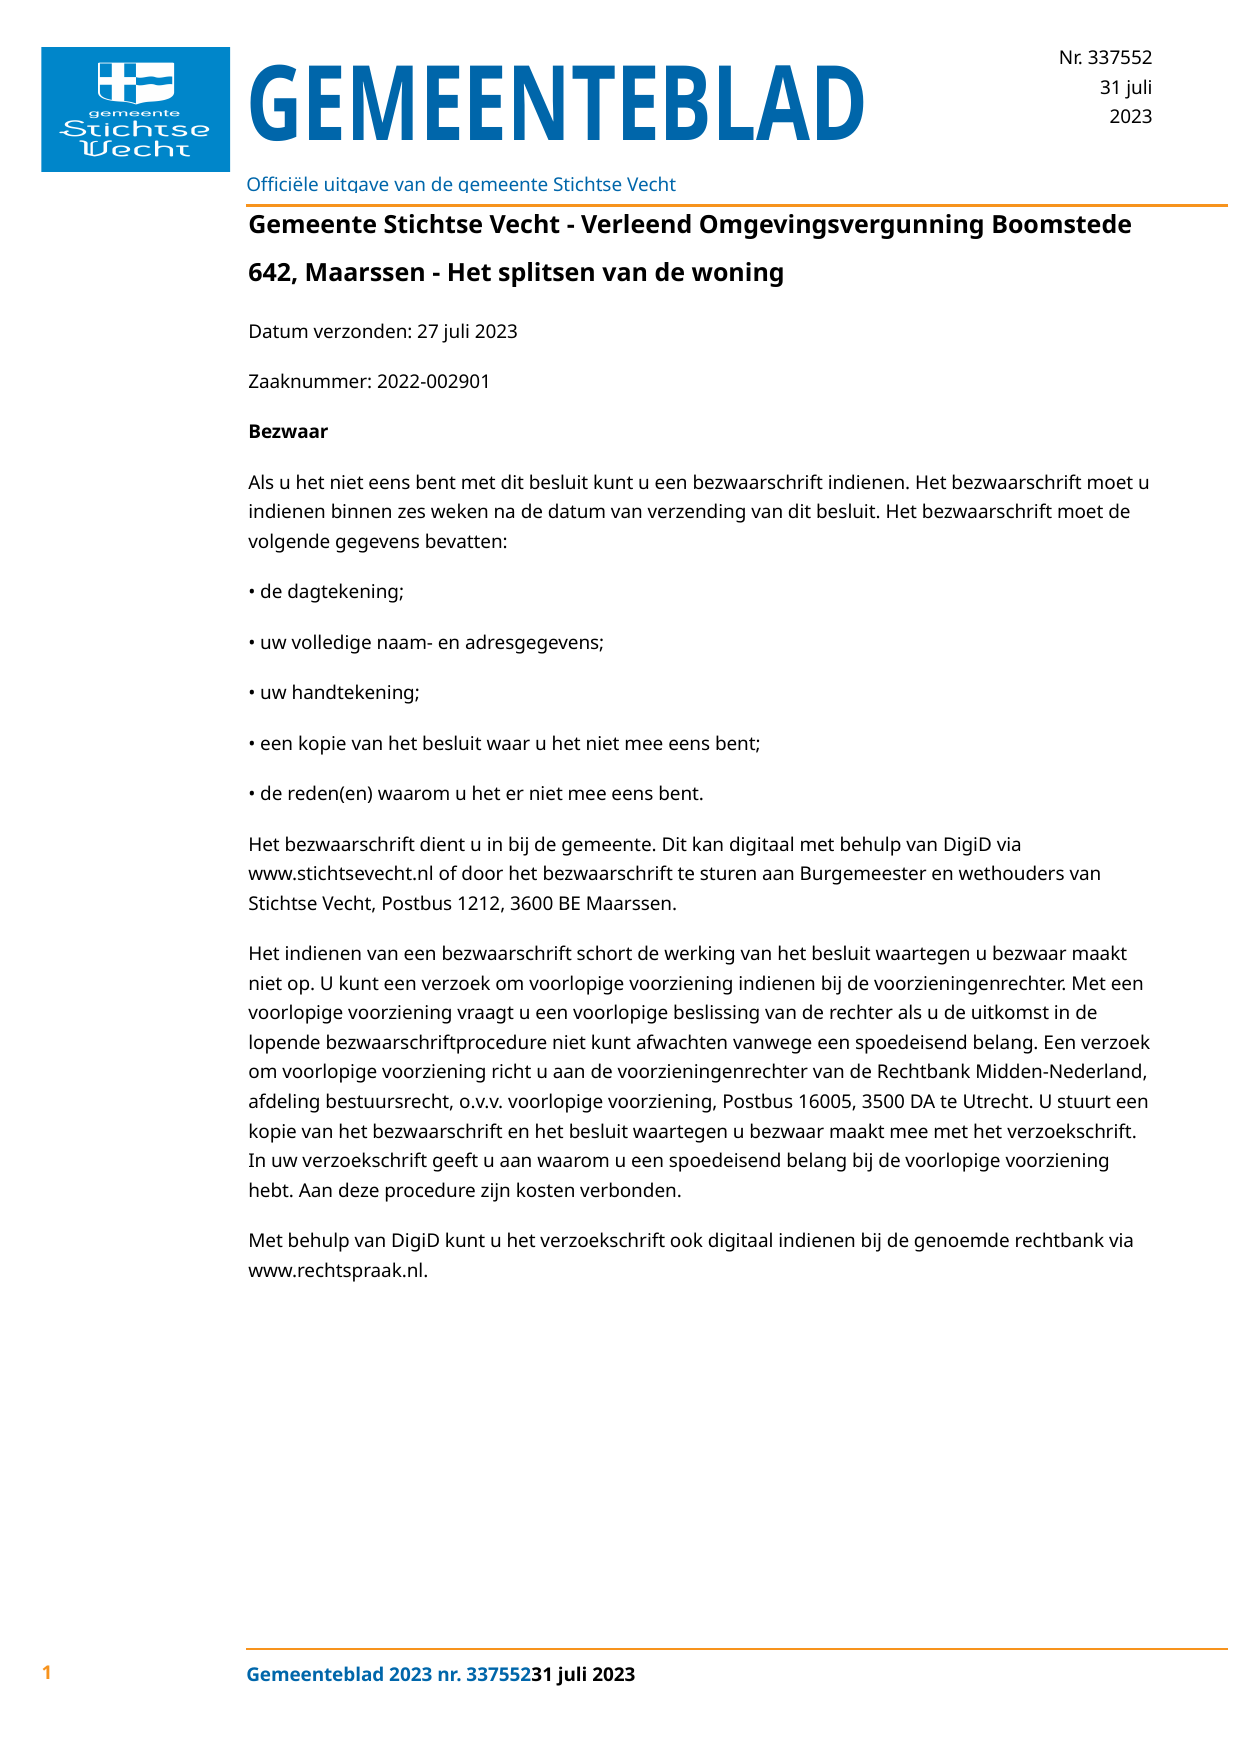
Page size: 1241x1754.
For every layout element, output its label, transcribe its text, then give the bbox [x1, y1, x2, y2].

picture [99, 63, 135, 101]
text • uw handtekening; [248, 679, 1152, 705]
text • een kopie van het besluit waar u het niet mee eens bent; [248, 730, 1152, 756]
text • uw volledige naam- en adresgegevens; [248, 629, 1152, 655]
text • de dagtekening; [248, 579, 1152, 604]
picture [137, 63, 174, 103]
text Als u het niet eens bent met dit besluit kunt u een bezwaarschrift indienen. Het bezwaarschrift moet u indienen binnen zes weken na de datum van verzending van dit besluit. Het bezwaarschrift moet de volgende gegevens bevatten: [248, 469, 1152, 554]
text Zaaknummer: 2022-002901 [248, 368, 1152, 394]
text • de reden(en) waarom u het er niet mee eens bent. [248, 780, 1152, 806]
text Gemeente Stichtse Vecht - Verleend Omgevingsvergunning Boomstede 642, Maarssen - Het splitsen van de woning [248, 207, 1152, 288]
text Het bezwaarschrift dient u in bij de gemeente. Dit kan digitaal met behulp van DigiD via www.stichtsevecht.nl of door het bezwaarschrift te sturen aan Burgemeester en wethouders van Stichtse Vecht, Postbus 1212, 3600 BE Maarssen. [248, 831, 1152, 916]
text Met behulp van DigiD kunt u het verzoekschrift ook digitaal indienen bij de genoemde rechtbank via www.rechtspraak.nl. [248, 1227, 1152, 1283]
text Datum verzonden: 27 juli 2023 [248, 318, 1152, 344]
text Bezwaar [248, 419, 1152, 444]
text Het indienen van een bezwaarschrift schort de werking van het besluit waartegen u bezwaar maakt niet op. U kunt een verzoek om voorlopige voorziening indienen bij de voorzieningenrechter. Met een voorlopige voorziening vraagt u een voorlopige beslissing van de rechter als u de uitkomst in de lopende bezwaarschriftprocedure niet kunt afwachten vanwege een spoedeisend belang. Een verzoek om voorlopige voorziening richt u aan de voorzieningenrechter van de Rechtbank Midden-Nederland, afdeling bestuursrecht, o.v.v. voorlopige voorziening, Postbus 16005, 3500 DA te Utrecht. U stuurt een kopie van het bezwaarschrift en het besluit waartegen u bezwaar maakt mee met het verzoekschrift. In uw verzoekschrift geeft u aan waarom u een spoedeisend belang bij de voorlopige voorziening hebt. Aan deze procedure zijn kosten verbonden. [248, 940, 1152, 1203]
